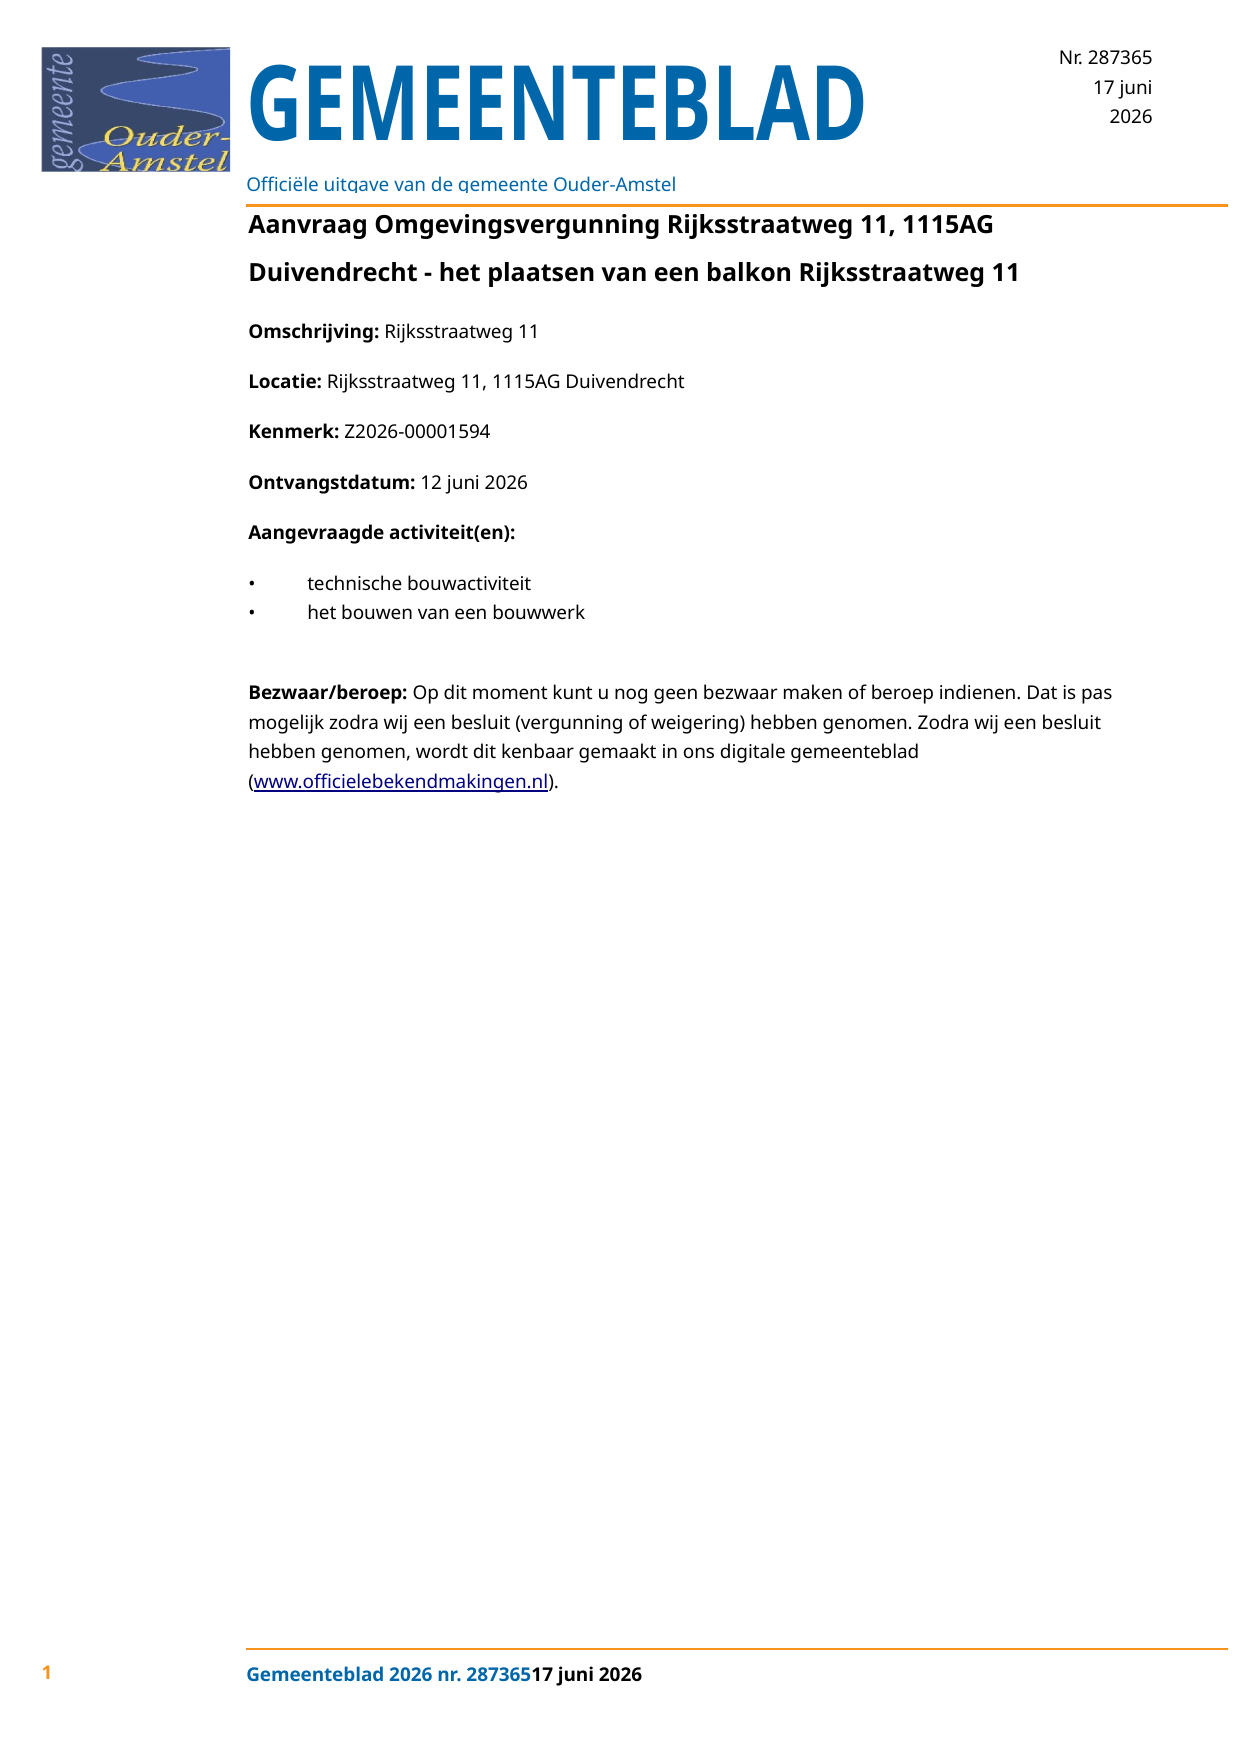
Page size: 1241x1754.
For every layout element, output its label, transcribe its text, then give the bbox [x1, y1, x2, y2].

list technische bouwactiviteit [248, 570, 1152, 596]
text Aangevraagde activiteit(en): [248, 519, 1152, 545]
text Aanvraag Omgevingsvergunning Rijksstraatweg 11, 1115AG Duivendrecht - het plaatsen van een balkon Rijksstraatweg 11 [248, 207, 1152, 288]
text Locatie: Rijksstraatweg 11, 1115AG Duivendrecht [248, 368, 1152, 394]
text Bezwaar/beroep: Op dit moment kunt u nog geen bezwaar maken of beroep indienen. Dat is pas mogelijk zodra wij een besluit (vergunning of weigering) hebben genomen. Zodra wij een besluit hebben genomen, wordt dit kenbaar gemaakt in ons digitale gemeenteblad (www.officielebekendmakingen.nl). [248, 679, 1152, 794]
text Omschrijving: Rijksstraatweg 11 [248, 318, 1152, 344]
text Ontvangstdatum: 12 juni 2026 [248, 469, 1152, 495]
list het bouwen van een bouwwerk [248, 599, 1152, 625]
picture [41, 47, 231, 172]
text Kenmerk: Z2026-00001594 [248, 419, 1152, 444]
